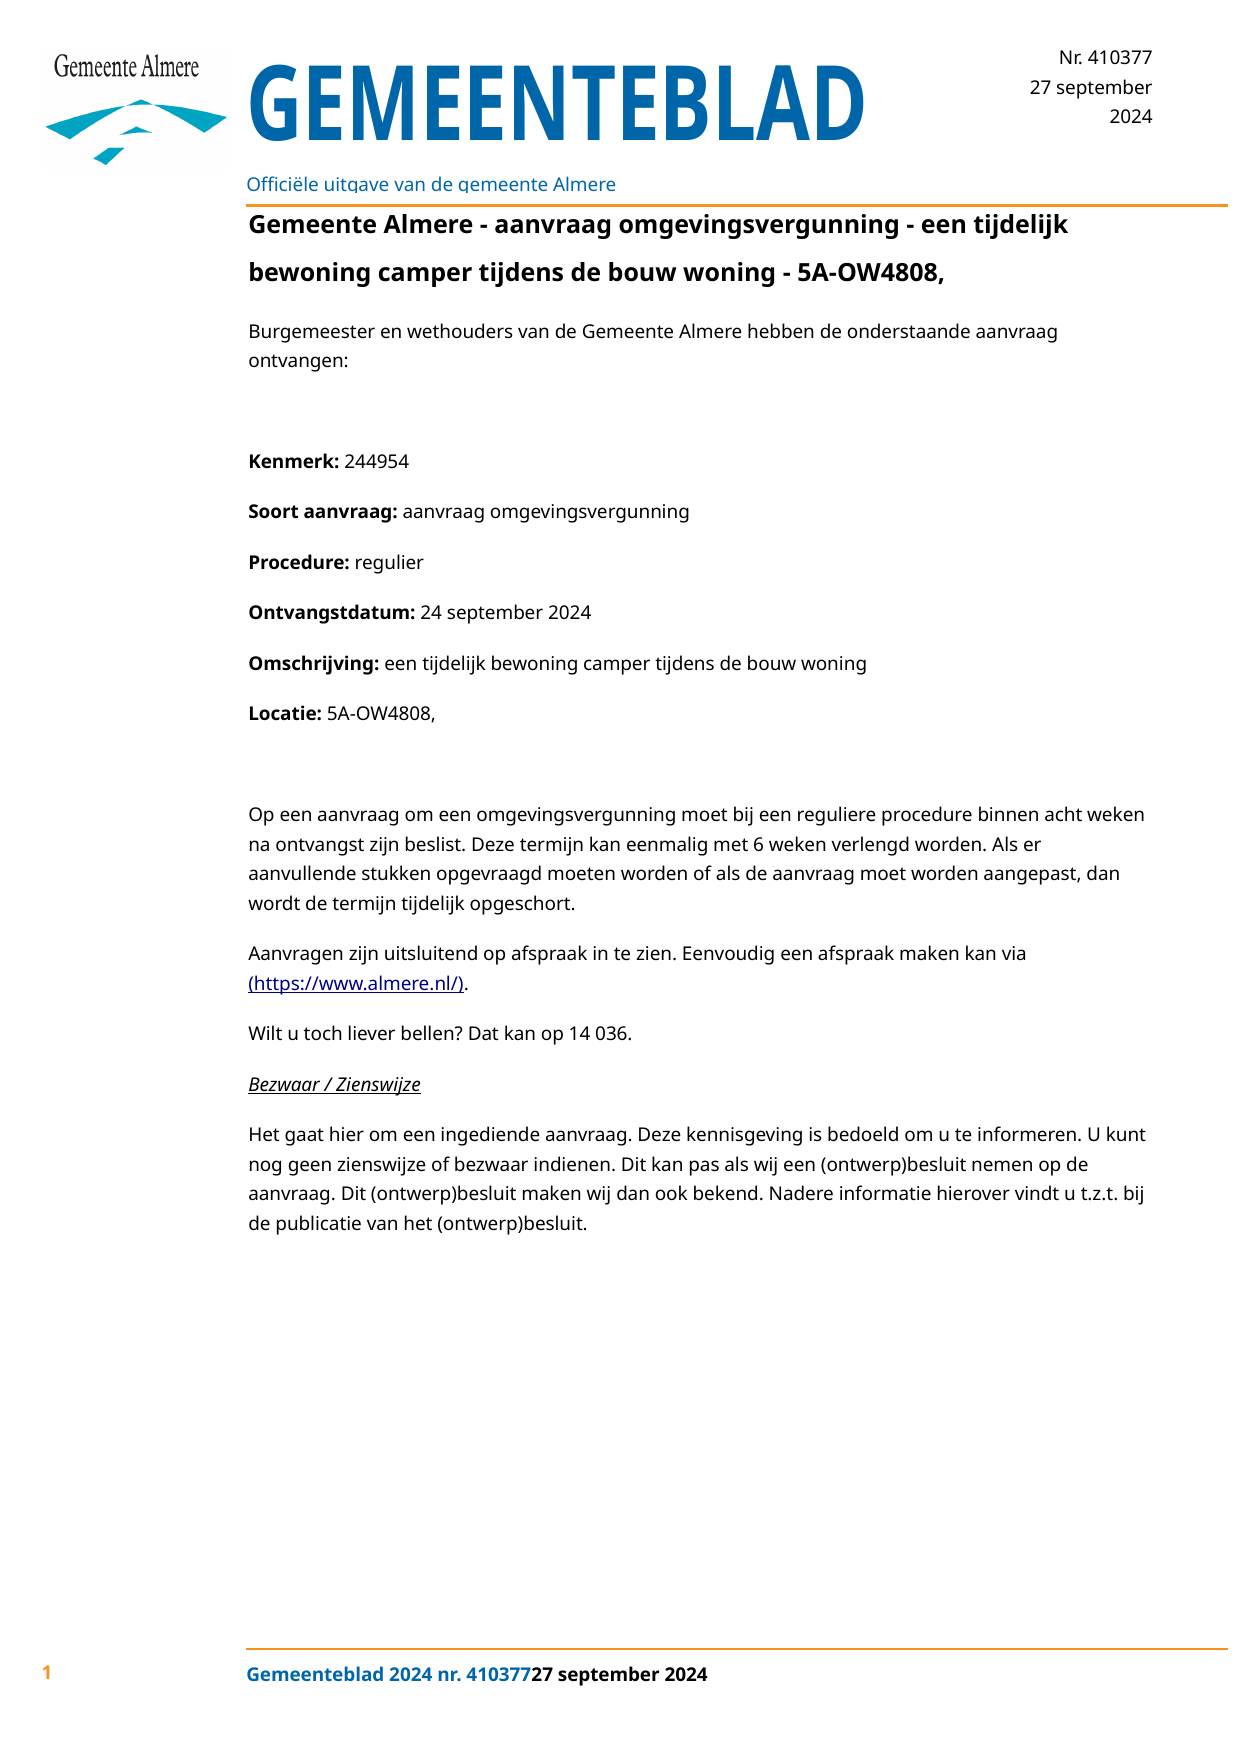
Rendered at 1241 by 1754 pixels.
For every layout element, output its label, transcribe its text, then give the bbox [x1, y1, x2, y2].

text Soort aanvraag: aanvraag omgevingsvergunning [248, 499, 1152, 524]
text Locatie: 5A-OW4808, [248, 700, 1152, 726]
text Ontvangstdatum: 24 september 2024 [248, 599, 1152, 625]
text Omschrijving: een tijdelijk bewoning camper tijdens de bouw woning [248, 650, 1152, 676]
text Aanvragen zijn uitsluitend op afspraak in te zien. Eenvoudig een afspraak maken kan via (https://www.almere.nl/). [248, 940, 1152, 996]
text Wilt u toch liever bellen? Dat kan op 14 036. [248, 1020, 1152, 1046]
text Gemeente Almere - aanvraag omgevingsvergunning - een tijdelijk bewoning camper tijdens de bouw woning - 5A-OW4808, [248, 207, 1152, 288]
text Op een aanvraag om een omgevingsvergunning moet bij een reguliere procedure binnen acht weken na ontvangst zijn beslist. Deze termijn kan eenmalig met 6 weken verlengd worden. Als er aanvullende stukken opgevraagd moeten worden of als de aanvraag moet worden aangepast, dan wordt de termijn tijdelijk opgeschort. [248, 801, 1152, 916]
text Bezwaar / Zienswijze [248, 1071, 1152, 1097]
text Het gaat hier om een ingediende aanvraag. Deze kennisgeving is bedoeld om u te informeren. U kunt nog geen zienswijze of bezwaar indienen. Dit kan pas als wij een (ontwerp)besluit nemen op de aanvraag. Dit (ontwerp)besluit maken wij dan ook bekend. Nadere informatie hierover vindt u t.z.t. bij de publicatie van het (ontwerp)besluit. [248, 1121, 1152, 1236]
text Kenmerk: 244954 [248, 448, 1152, 474]
picture [41, 47, 231, 172]
text Procedure: regulier [248, 549, 1152, 575]
text Burgemeester en wethouders van de Gemeente Almere hebben de onderstaande aanvraag ontvangen: [248, 318, 1152, 373]
